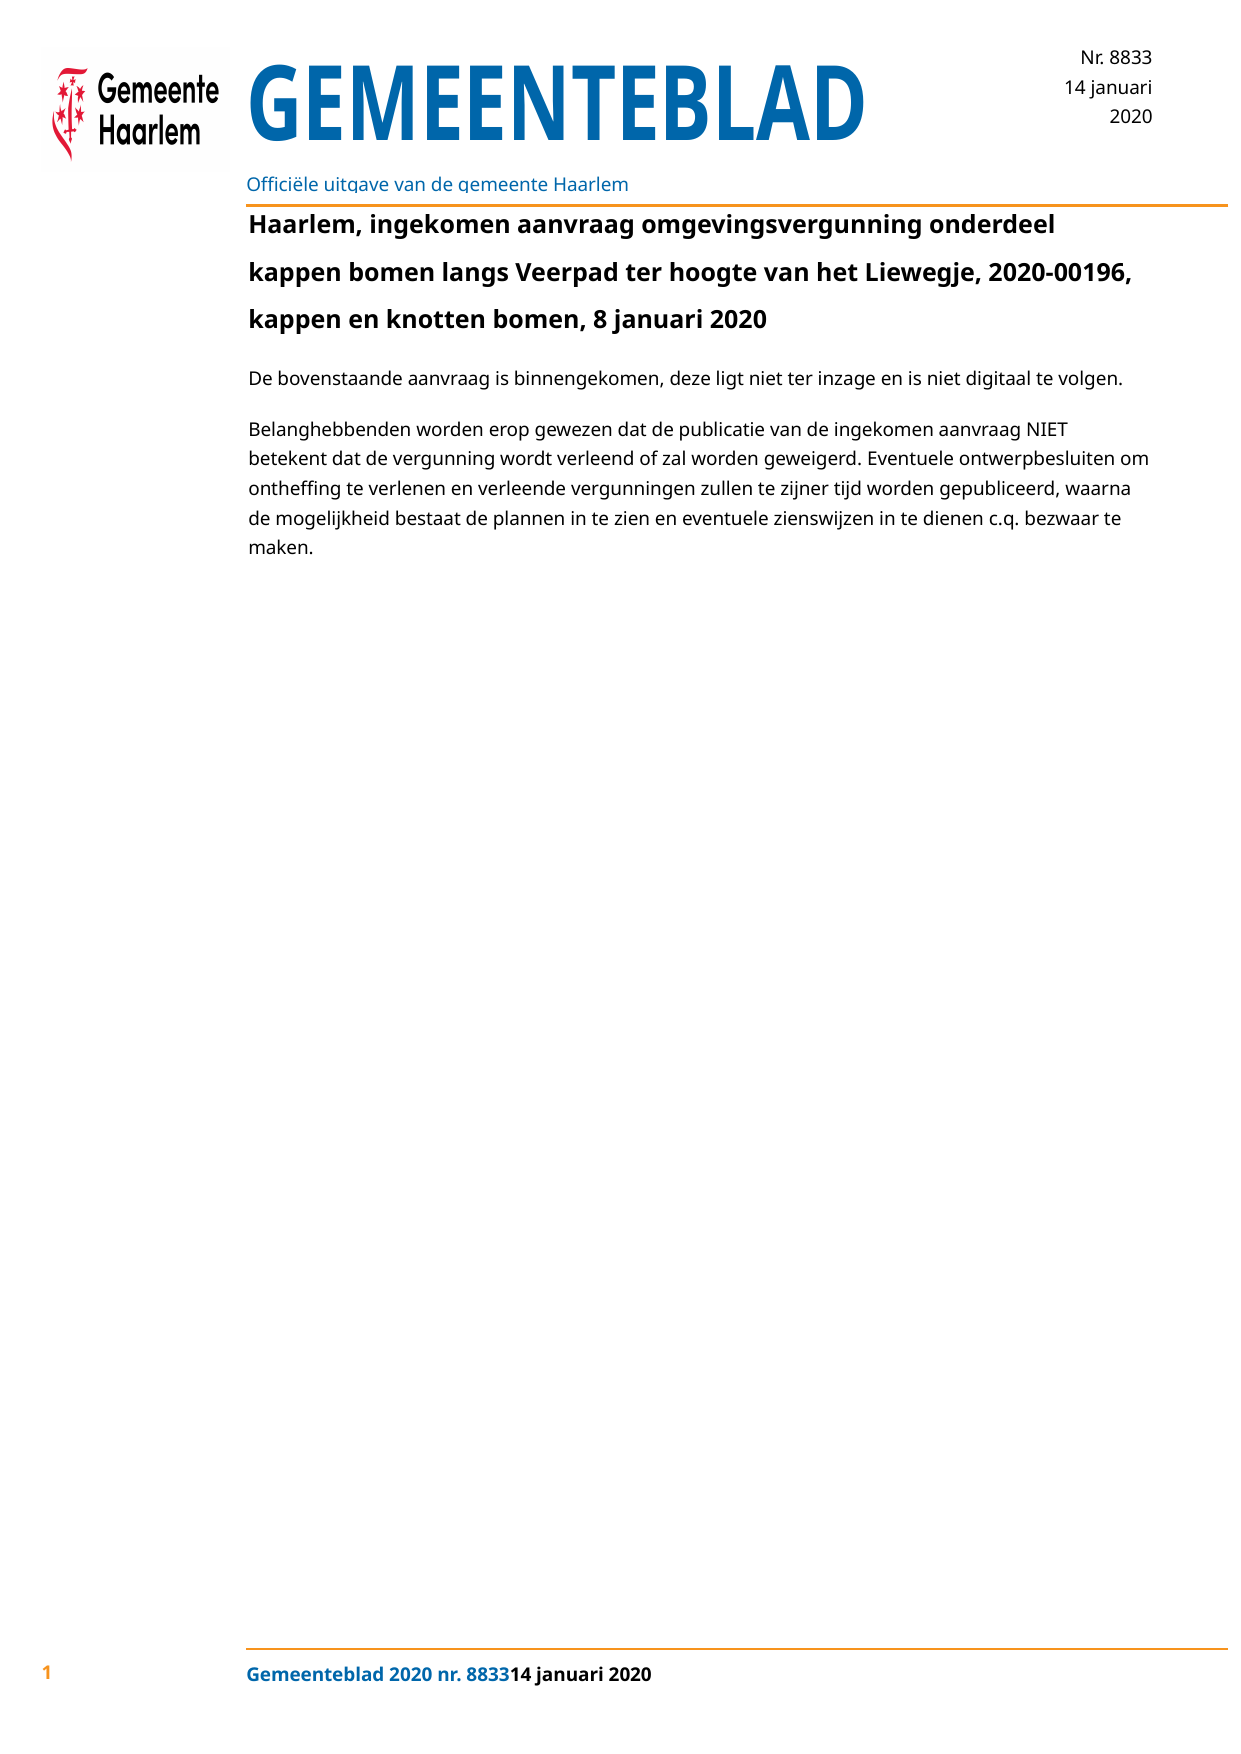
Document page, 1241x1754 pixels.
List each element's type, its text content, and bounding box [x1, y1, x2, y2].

text Haarlem, ingekomen aanvraag omgevingsvergunning onderdeel kappen bomen langs Veerpad ter hoogte van het Liewegje, 2020-00196, kappen en knotten bomen, 8 januari 2020 [248, 207, 1152, 336]
picture [41, 47, 231, 172]
text Belanghebbenden worden erop gewezen dat de publicatie van de ingekomen aanvraag NIET betekent dat de vergunning wordt verleend of zal worden geweigerd. Eventuele ontwerpbesluiten om ontheffing te verlenen en verleende vergunningen zullen te zijner tijd worden gepubliceerd, waarna de mogelijkheid bestaat de plannen in te zien en eventuele zienswijzen in te dienen c.q. bezwaar te maken. [248, 416, 1152, 560]
text De bovenstaande aanvraag is binnengekomen, deze ligt niet ter inzage en is niet digitaal te volgen. [248, 366, 1152, 391]
